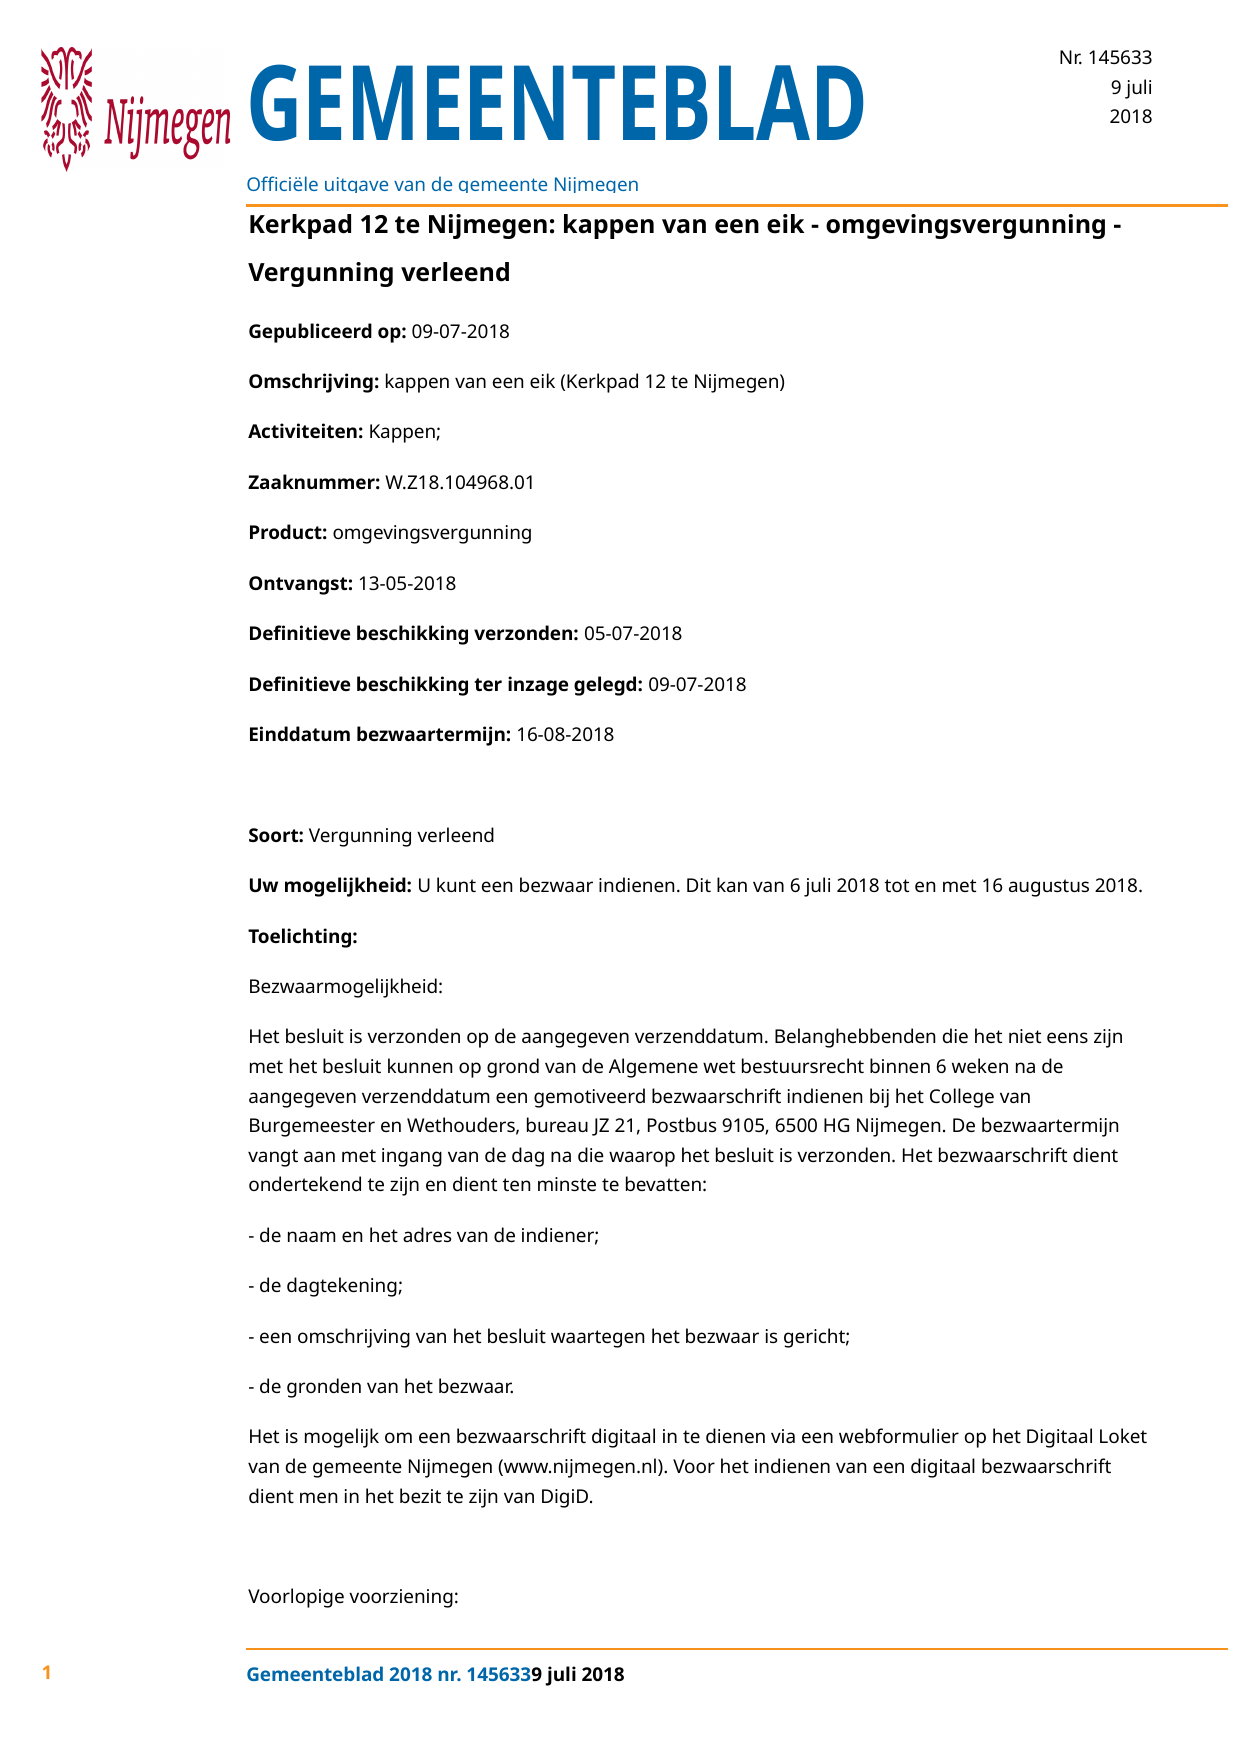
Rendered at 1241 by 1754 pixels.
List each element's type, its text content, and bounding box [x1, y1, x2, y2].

text Product: omgevingsvergunning [248, 519, 1152, 545]
text Definitieve beschikking verzonden: 05-07-2018 [248, 620, 1152, 646]
text Soort: Vergunning verleend [248, 822, 1152, 848]
text Ontvangst: 13-05-2018 [248, 570, 1152, 596]
text - de dagtekening; [248, 1272, 1152, 1298]
text - een omschrijving van het besluit waartegen het bezwaar is gericht; [248, 1323, 1152, 1349]
text Einddatum bezwaartermijn: 16-08-2018 [248, 721, 1152, 747]
text Het besluit is verzonden op de aangegeven verzenddatum. Belanghebbenden die het niet eens zijn met het besluit kunnen op grond van de Algemene wet bestuursrecht binnen 6 weken na de aangegeven verzenddatum een gemotiveerd bezwaarschrift indienen bij het College van Burgemeester en Wethouders, bureau JZ 21, Postbus 9105, 6500 HG Nijmegen. De bezwaartermijn vangt aan met ingang van de dag na die waarop het besluit is verzonden. Het bezwaarschrift dient ondertekend te zijn en dient ten minste te bevatten: [248, 1024, 1152, 1197]
text - de naam en het adres van de indiener; [248, 1222, 1152, 1248]
text Definitieve beschikking ter inzage gelegd: 09-07-2018 [248, 671, 1152, 697]
text Bezwaarmogelijkheid: [248, 973, 1152, 999]
text Kerkpad 12 te Nijmegen: kappen van een eik - omgevingsvergunning - Vergunning verleend [248, 207, 1152, 288]
text Zaaknummer: W.Z18.104968.01 [248, 469, 1152, 495]
text Gepubliceerd op: 09-07-2018 [248, 318, 1152, 344]
text Het is mogelijk om een bezwaarschrift digitaal in te dienen via een webformulier op het Digitaal Loket van de gemeente Nijmegen (www.nijmegen.nl). Voor het indienen van een digitaal bezwaarschrift dient men in het bezit te zijn van DigiD. [248, 1424, 1152, 1509]
text Omschrijving: kappen van een eik (Kerkpad 12 te Nijmegen) [248, 368, 1152, 394]
text - de gronden van het bezwaar. [248, 1373, 1152, 1399]
text Voorlopige voorziening: [248, 1584, 1152, 1609]
text Uw mogelijkheid: U kunt een bezwaar indienen. Dit kan van 6 juli 2018 tot en met 16 augustus 2018. [248, 872, 1152, 898]
text Activiteiten: Kappen; [248, 419, 1152, 444]
text Toelichting: [248, 923, 1152, 949]
picture [41, 47, 231, 172]
